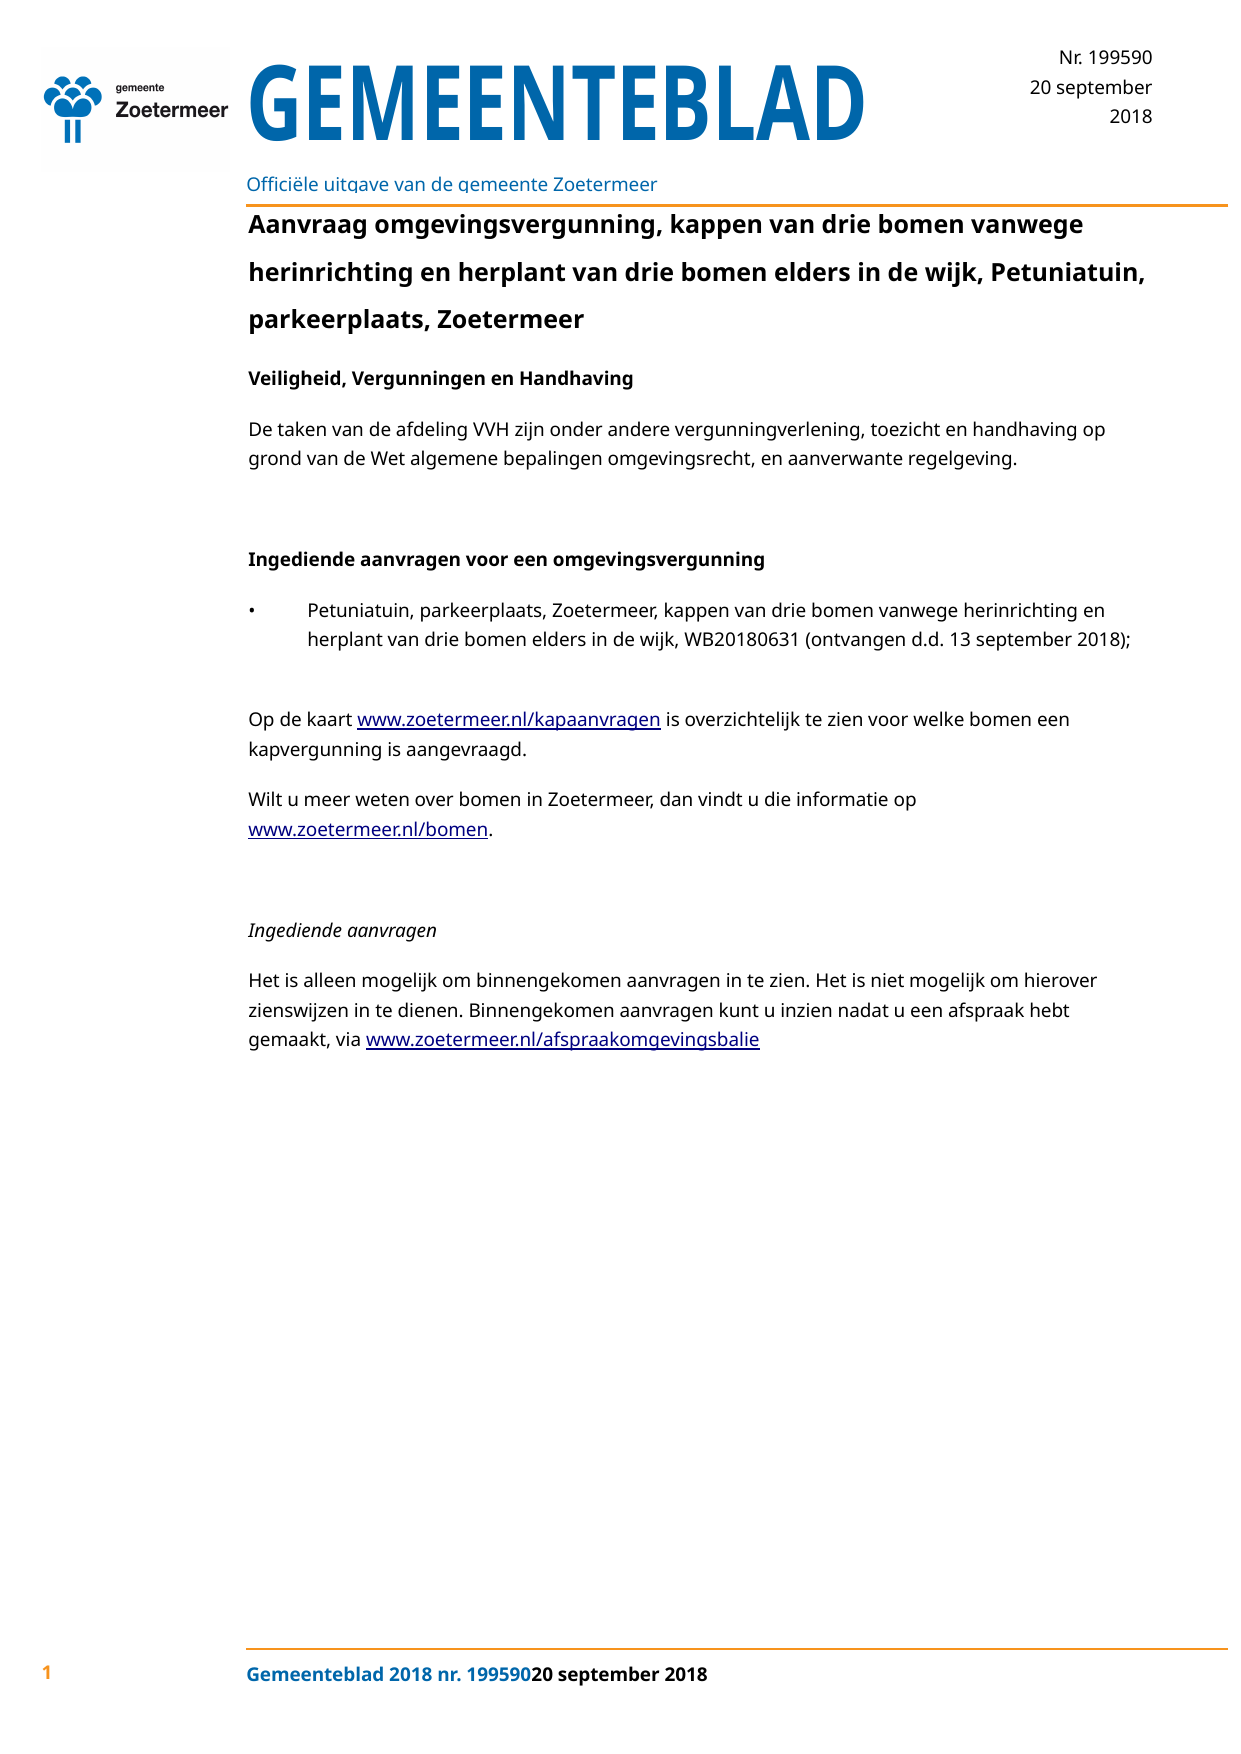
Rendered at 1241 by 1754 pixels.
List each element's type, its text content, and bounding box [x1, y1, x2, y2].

text Veiligheid, Vergunningen en Handhaving [248, 366, 1152, 391]
text Wilt u meer weten over bomen in Zoetermeer, dan vindt u die informatie op www.zoetermeer.nl/bomen. [248, 786, 1152, 842]
text Aanvraag omgevingsvergunning, kappen van drie bomen vanwege herinrichting en herplant van drie bomen elders in de wijk, Petuniatuin, parkeerplaats, Zoetermeer [248, 207, 1152, 336]
text Ingediende aanvragen [248, 917, 1152, 942]
text De taken van de afdeling VVH zijn onder andere vergunningverlening, toezicht en handhaving op grond van de Wet algemene bepalingen omgevingsrecht, en aanverwante regelgeving. [248, 416, 1152, 471]
text Ingediende aanvragen voor een omgevingsvergunning [248, 546, 1152, 572]
text Het is alleen mogelijk om binnengekomen aanvragen in te zien. Het is niet mogelijk om hierover zienswijzen in te dienen. Binnengekomen aanvragen kunt u inzien nadat u een afspraak hebt gemaakt, via www.zoetermeer.nl/afspraakomgevingsbalie [248, 967, 1152, 1052]
text Op de kaart www.zoetermeer.nl/kapaanvragen is overzichtelijk te zien voor welke bomen een kapvergunning is aangevraagd. [248, 706, 1152, 762]
picture [41, 47, 231, 172]
list Petuniatuin, parkeerplaats, Zoetermeer, kappen van drie bomen vanwege herinrichting en herplant van drie bomen elders in de wijk, WB20180631 (ontvangen d.d. 13 september 2018); [248, 597, 1152, 652]
